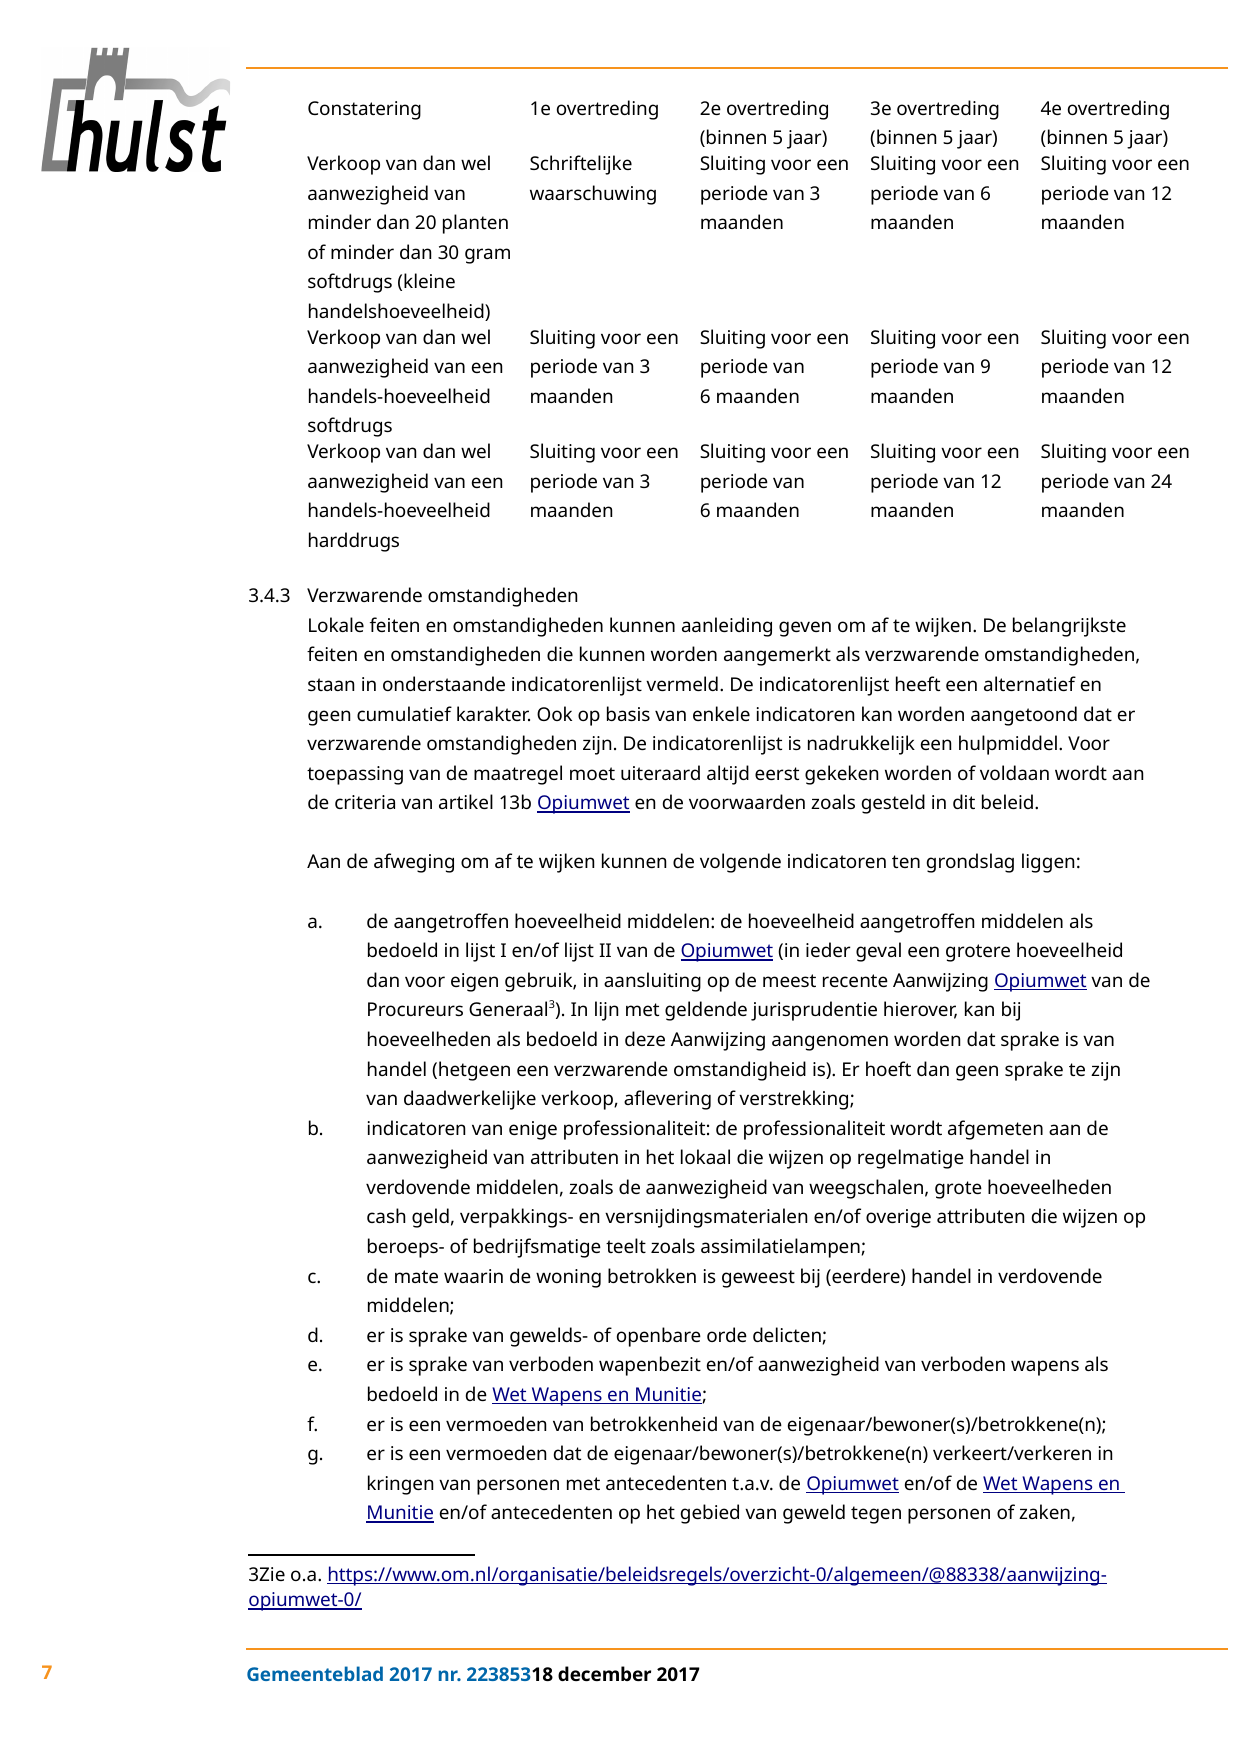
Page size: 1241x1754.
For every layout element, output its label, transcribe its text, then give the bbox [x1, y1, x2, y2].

table_cell Sluiting voor een periode van 12 maanden [1040, 324, 1211, 438]
table_cell Sluiting voor een periode van 12 maanden [870, 438, 1040, 553]
table_header Constatering [307, 95, 529, 150]
table_cell Sluiting voor een periode van 6 maanden [700, 438, 870, 553]
list de mate waarin de woning betrokken is geweest bij (eerdere) handel in verdovende middelen; [307, 1263, 1152, 1318]
list er is sprake van gewelds- of openbare orde delicten; [307, 1322, 1152, 1348]
list er is een vermoeden van betrokkenheid van de eigenaar/bewoner(s)/betrokkene(n); [307, 1411, 1152, 1437]
table_cell Sluiting voor een periode van 6 maanden [870, 150, 1040, 324]
list indicatoren van enige professionaliteit: de professionaliteit wordt afgemeten aan de aanwezigheid van attributen in het lokaal die wijzen op regelmatige handel in verdovende middelen, zoals de aanwezigheid van weegschalen, grote hoeveelheden cash geld, verpakkings- en versnijdingsmaterialen en/of overige attributen die wijzen op beroeps- of bedrijfsmatige teelt zoals assimilatielampen; [307, 1115, 1152, 1259]
table_cell Verkoop van dan wel aanwezigheid van minder dan 20 planten of minder dan 30 gram softdrugs (kleine handelshoeveelheid) [307, 150, 529, 324]
table_cell Schriftelijke waarschuwing [529, 150, 699, 324]
table_cell Verkoop van dan wel aanwezigheid van een handels-hoeveelheid harddrugs [307, 438, 529, 553]
list Zie o.a. https://www.om.nl/organisatie/beleidsregels/overzicht-0/algemeen/@88338/aanwijzing-opiumwet-0/ [248, 1561, 1152, 1612]
list er is sprake van verboden wapenbezit en/of aanwezigheid van verboden wapens als bedoeld in de Wet Wapens en Munitie; [307, 1352, 1152, 1407]
list Verzwarende omstandigheden [248, 582, 1152, 608]
table_header 3e overtreding (binnen 5 jaar) [870, 95, 1040, 150]
list de aangetroffen hoeveelheid middelen: de hoeveelheid aangetroffen middelen als bedoeld in lijst I en/of lijst II van de Opiumwet (in ieder geval een grotere hoeveelheid dan voor eigen gebruik, in aansluiting op de meest recente Aanwijzing Opiumwet van de Procureurs Generaal). In lijn met geldende jurisprudentie hierover, kan bij hoeveelheden als bedoeld in deze Aanwijzing aangenomen worden dat sprake is van handel (hetgeen een verzwarende omstandigheid is). Er hoeft dan geen sprake te zijn van daadwerkelijke verkoop, aflevering of verstrekking; [307, 908, 1152, 1111]
table_cell Sluiting voor een periode van 3 maanden [529, 438, 699, 553]
table_header 2e overtreding (binnen 5 jaar) [700, 95, 870, 150]
table_cell Sluiting voor een periode van 3 maanden [700, 150, 870, 324]
picture [41, 47, 231, 172]
table_cell Sluiting voor een periode van 3 maanden [529, 324, 699, 438]
table_cell Sluiting voor een periode van 12 maanden [1040, 150, 1211, 324]
table_cell Sluiting voor een periode van 9 maanden [870, 324, 1040, 438]
table_cell Sluiting voor een periode van 24 maanden [1040, 438, 1211, 553]
table_cell Sluiting voor een periode van 6 maanden [700, 324, 870, 438]
table_header 1e overtreding [529, 95, 699, 150]
list er is een vermoeden dat de eigenaar/bewoner(s)/betrokkene(n) verkeert/verkeren in kringen van personen met antecedenten t.a.v. de Opiumwet en/of de Wet Wapens en Munitie en/of antecedenten op het gebied van geweld tegen personen of zaken, [307, 1440, 1152, 1525]
table_header 4e overtreding (binnen 5 jaar) [1040, 95, 1211, 150]
table_cell Verkoop van dan wel aanwezigheid van een handels-hoeveelheid softdrugs [307, 324, 529, 438]
list Aan de afweging om af te wijken kunnen de volgende indicatoren ten grondslag liggen: [248, 849, 1152, 874]
list Lokale feiten en omstandigheden kunnen aanleiding geven om af te wijken. De belangrijkste feiten en omstandigheden die kunnen worden aangemerkt als verzwarende omstandigheden, staan in onderstaande indicatorenlijst vermeld. De indicatorenlijst heeft een alternatief en geen cumulatief karakter. Ook op basis van enkele indicatoren kan worden aangetoond dat er verzwarende omstandigheden zijn. De indicatorenlijst is nadrukkelijk een hulpmiddel. Voor toepassing van de maatregel moet uiteraard altijd eerst gekeken worden of voldaan wordt aan de criteria van artikel 13b Opiumwet en de voorwaarden zoals gesteld in dit beleid. [248, 612, 1152, 815]
